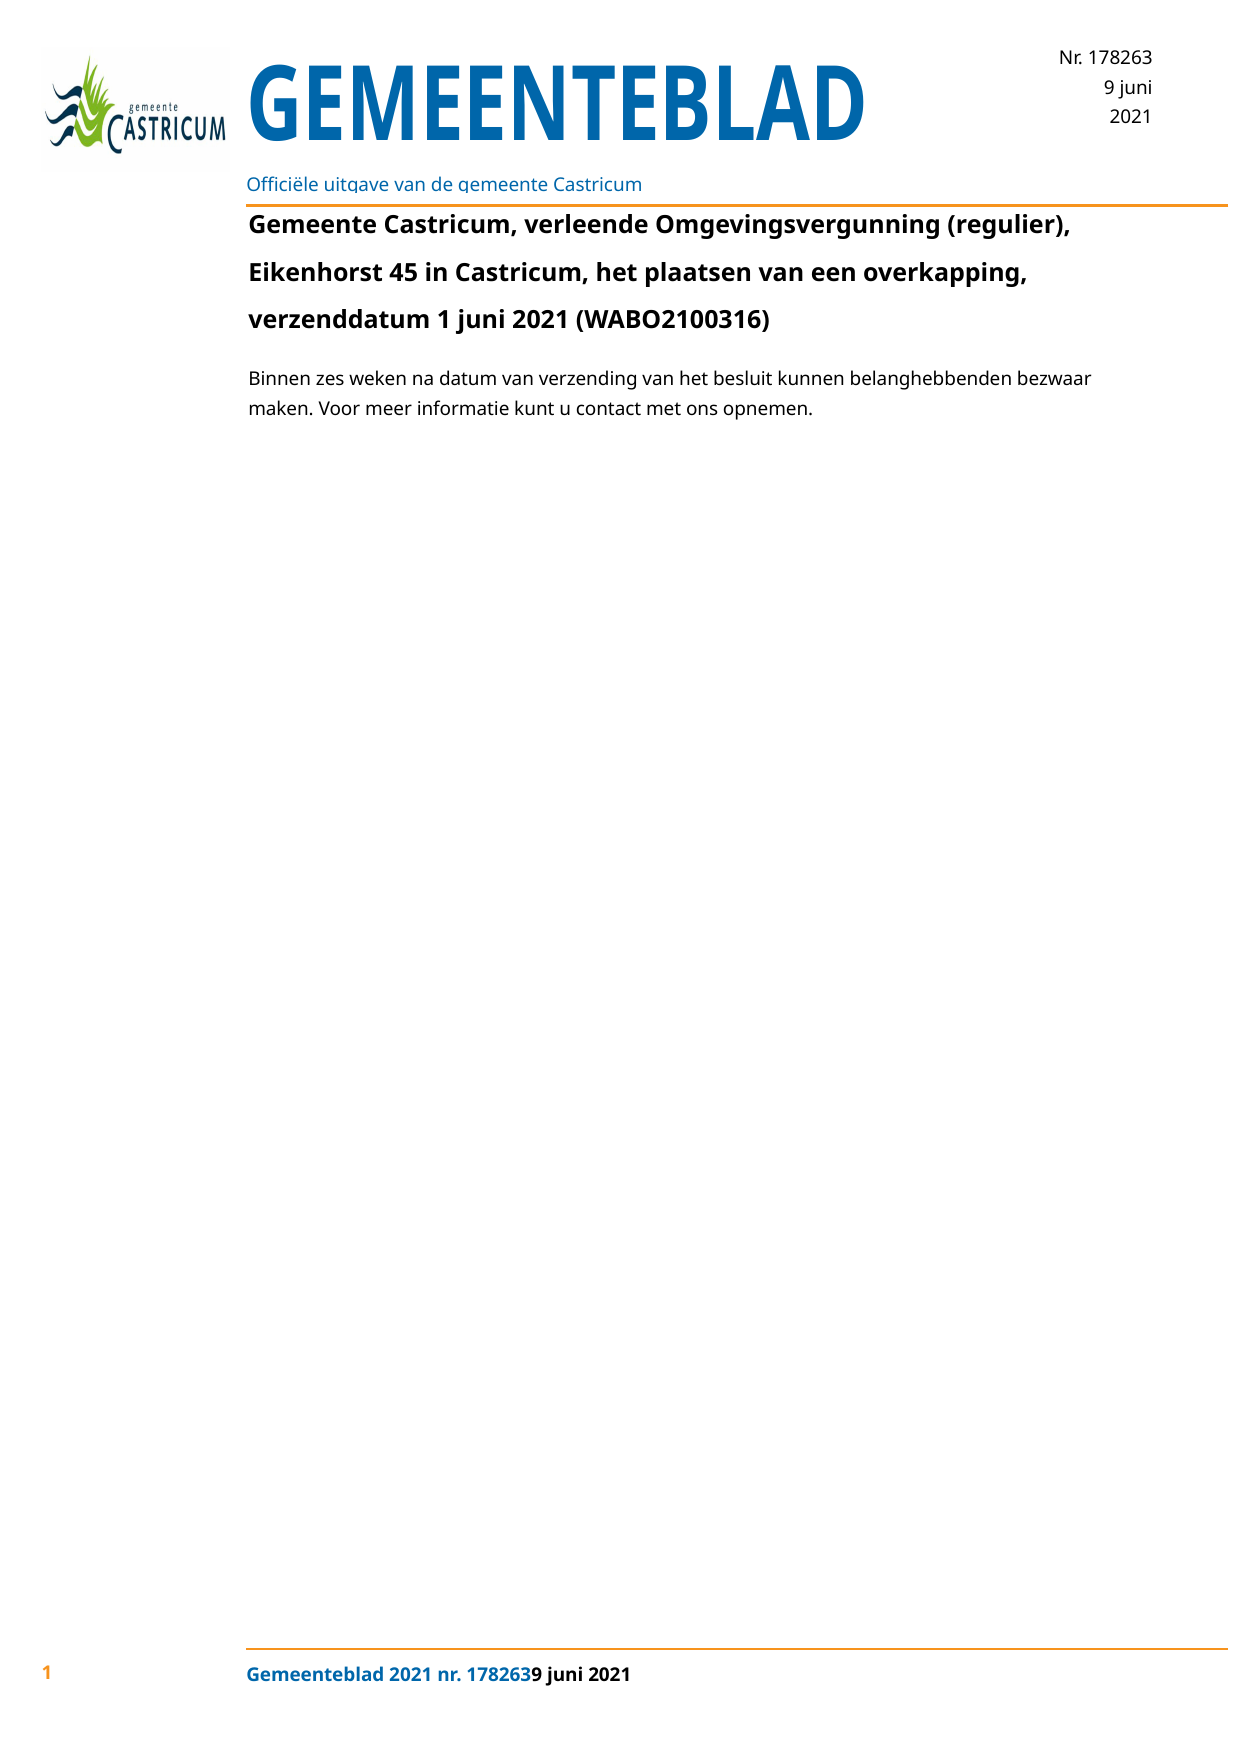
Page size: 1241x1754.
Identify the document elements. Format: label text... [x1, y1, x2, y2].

picture [41, 47, 231, 172]
text Binnen zes weken na datum van verzending van het besluit kunnen belanghebbenden bezwaar maken. Voor meer informatie kunt u contact met ons opnemen. [248, 366, 1152, 421]
text Gemeente Castricum, verleende Omgevingsvergunning (regulier), Eikenhorst 45 in Castricum, het plaatsen van een overkapping, verzenddatum 1 juni 2021 (WABO2100316) [248, 207, 1152, 336]
